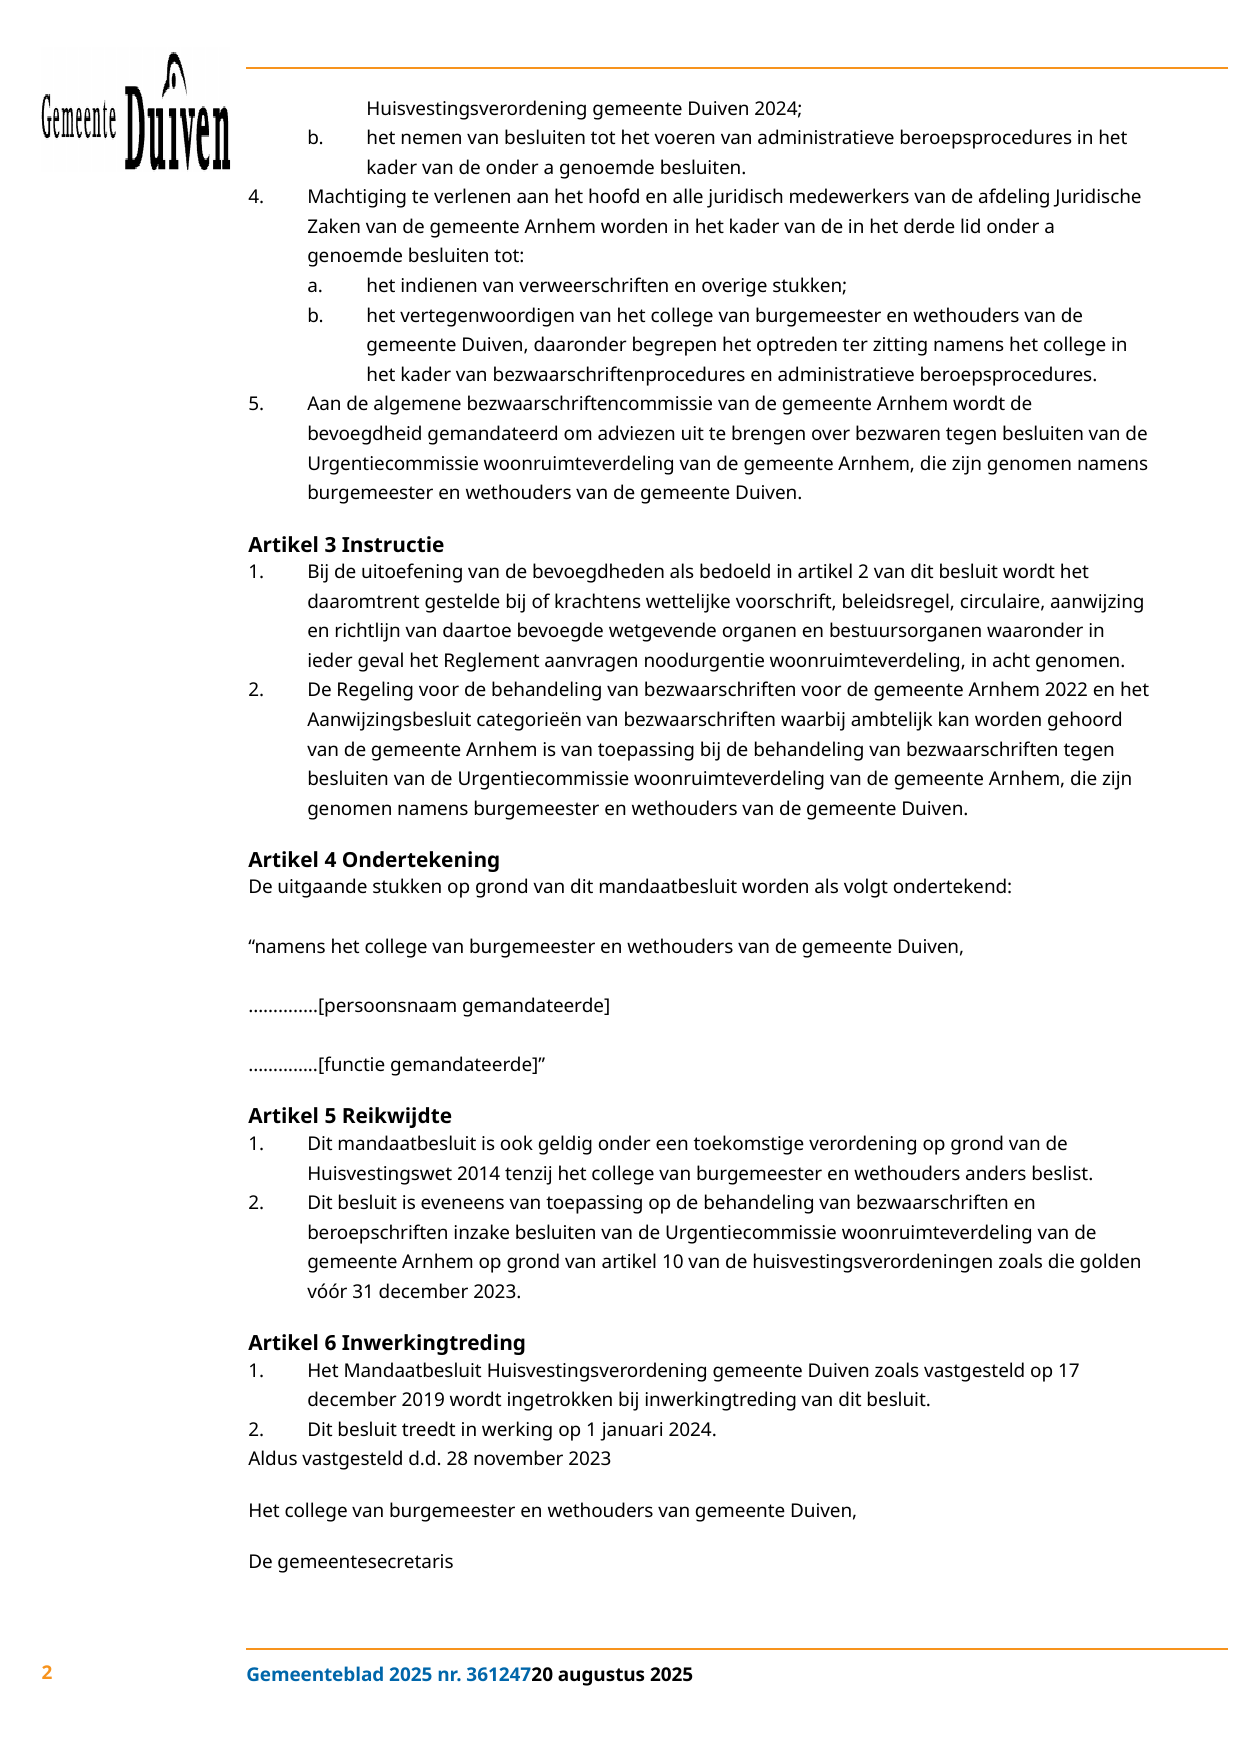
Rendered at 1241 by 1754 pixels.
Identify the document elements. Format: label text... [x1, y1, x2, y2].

text Het college van burgemeester en wethouders van gemeente Duiven, [248, 1497, 1152, 1523]
list Machtiging te verlenen aan het hoofd en alle juridisch medewerkers van de afdeling Juridische Zaken van de gemeente Arnhem worden in het kader van de in het derde lid onder a genoemde besluiten tot: [248, 183, 1152, 268]
text ………..…[persoonsnaam gemandateerde] [248, 992, 1152, 1018]
list Bij de uitoefening van de bevoegdheden als bedoeld in artikel 2 van dit besluit wordt het daaromtrent gestelde bij of krachtens wettelijke voorschrift, beleidsregel, circulaire, aanwijzing en richtlijn van daartoe bevoegde wetgevende organen en bestuursorganen waaronder in ieder geval het Reglement aanvragen noodurgentie woonruimteverdeling, in acht genomen. [248, 558, 1152, 673]
list Het Mandaatbesluit Huisvestingsverordening gemeente Duiven zoals vastgesteld op 17 december 2019 wordt ingetrokken bij inwerkingtreding van dit besluit. [248, 1357, 1152, 1412]
list het indienen van verweerschriften en overige stukken; [307, 272, 1152, 298]
text De uitgaande stukken op grond van dit mandaatbesluit worden als volgt ondertekend: [248, 874, 1152, 899]
list Dit mandaatbesluit is ook geldig onder een toekomstige verordening op grond van de Huisvestingswet 2014 tenzij het college van burgemeester en wethouders anders beslist. [248, 1130, 1152, 1185]
text Aldus vastgesteld d.d. 28 november 2023 [248, 1446, 1152, 1471]
list het nemen van besluiten tot het voeren van administratieve beroepsprocedures in het kader van de onder a genoemde besluiten. [307, 124, 1152, 180]
picture [41, 47, 231, 172]
list Huisvestingsverordening gemeente Duiven 2024; [307, 95, 1152, 121]
list Dit besluit is eveneens van toepassing op de behandeling van bezwaarschriften en beroepschriften inzake besluiten van de Urgentiecommissie woonruimteverdeling van de gemeente Arnhem op grond van artikel 10 van de huisvestingsverordeningen zoals die golden vóór 31 december 2023. [248, 1189, 1152, 1304]
text …………..[functie gemandateerde]” [248, 1051, 1152, 1077]
text Artikel 4 Ondertekening [248, 845, 1152, 874]
text “namens het college van burgemeester en wethouders van de gemeente Duiven, [248, 933, 1152, 959]
list Dit besluit treedt in werking op 1 januari 2024. [248, 1416, 1152, 1442]
list het vertegenwoordigen van het college van burgemeester en wethouders van de gemeente Duiven, daaronder begrepen het optreden ter zitting namens het college in het kader van bezwaarschriftenprocedures en administratieve beroepsprocedures. [307, 302, 1152, 387]
text Artikel 6 Inwerkingtreding [248, 1328, 1152, 1357]
list Aan de algemene bezwaarschriftencommissie van de gemeente Arnhem wordt de bevoegdheid gemandateerd om adviezen uit te brengen over bezwaren tegen besluiten van de Urgentiecommissie woonruimteverdeling van de gemeente Arnhem, die zijn genomen namens burgemeester en wethouders van de gemeente Duiven. [248, 391, 1152, 505]
text Artikel 5 Reikwijdte [248, 1102, 1152, 1130]
text Artikel 3 Instructie [248, 530, 1152, 558]
list De Regeling voor de behandeling van bezwaarschriften voor de gemeente Arnhem 2022 en het Aanwijzingsbesluit categorieën van bezwaarschriften waarbij ambtelijk kan worden gehoord van de gemeente Arnhem is van toepassing bij de behandeling van bezwaarschriften tegen besluiten van de Urgentiecommissie woonruimteverdeling van de gemeente Arnhem, die zijn genomen namens burgemeester en wethouders van de gemeente Duiven. [248, 677, 1152, 821]
text De gemeentesecretaris [248, 1548, 1152, 1574]
